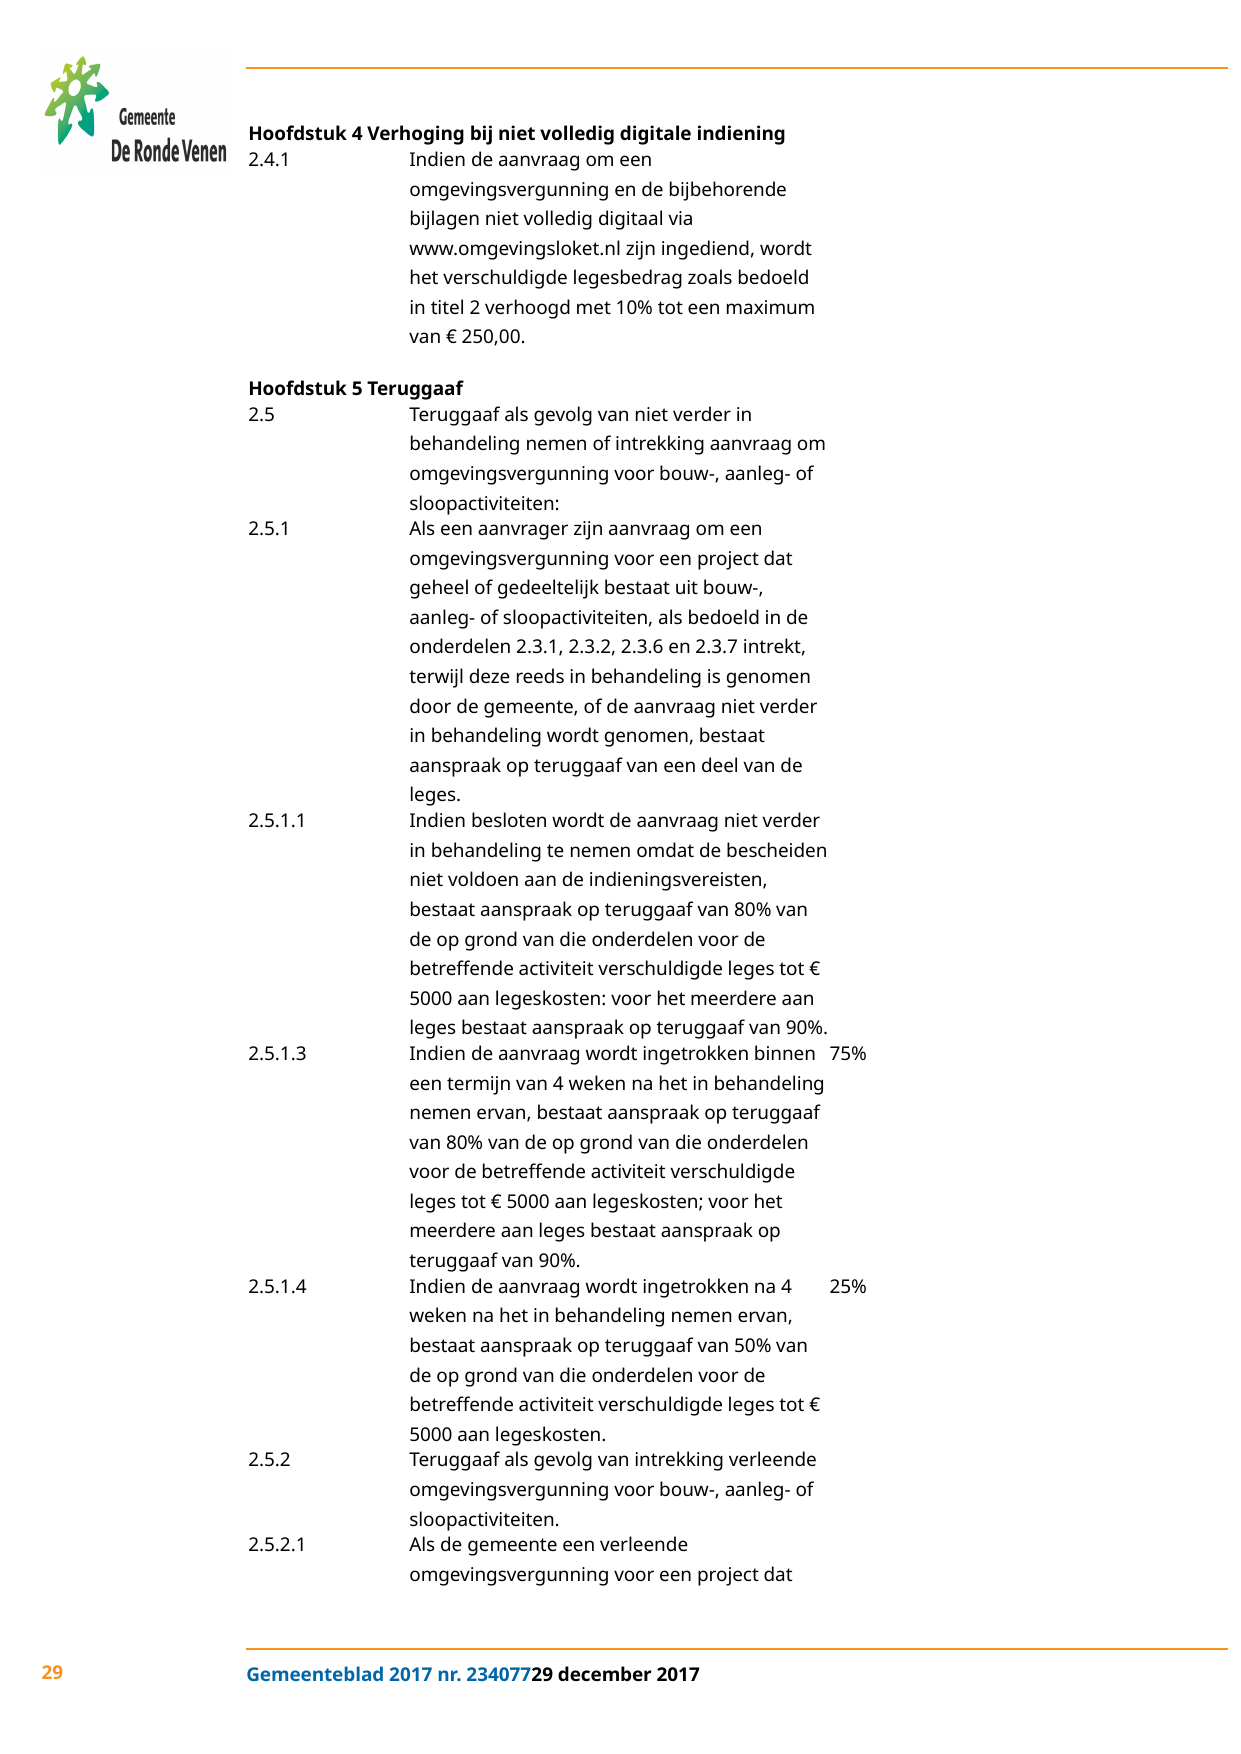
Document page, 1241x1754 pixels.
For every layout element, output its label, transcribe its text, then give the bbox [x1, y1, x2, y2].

table_cell Indien de aanvraag om een omgevingsvergunning en de bijbehorende bijlagen niet volledig digitaal via www.omgevingsloket.nl zijn ingediend, wordt het verschuldigde legesbedrag zoals bedoeld in titel 2 verhoogd met 10% tot een maximum van € 250,00. [409, 146, 829, 349]
table_cell 75% [829, 1040, 991, 1273]
table_cell [991, 95, 1152, 121]
table_cell [248, 95, 829, 121]
table_cell 2.5.1.4 [248, 1273, 409, 1447]
table_cell 25% [829, 1273, 991, 1447]
table_cell Indien de aanvraag wordt ingetrokken binnen een termijn van 4 weken na het in behandeling nemen ervan, bestaat aanspraak op teruggaaf van 80% van de op grond van die onderdelen voor de betreffende activiteit verschuldigde leges tot € 5000 aan legeskosten; voor het meerdere aan leges bestaat aanspraak op teruggaaf van 90%. [409, 1040, 829, 1273]
table_cell Indien de aanvraag wordt ingetrokken na 4 weken na het in behandeling nemen ervan, bestaat aanspraak op teruggaaf van 50% van de op grond van die onderdelen voor de betreffende activiteit verschuldigde leges tot € 5000 aan legeskosten. [409, 1273, 829, 1447]
table_cell Hoofdstuk 5 Teruggaaf [248, 375, 829, 401]
table_cell [829, 1532, 991, 1587]
table_cell [991, 375, 1152, 401]
table_cell [829, 1447, 991, 1532]
table_cell [829, 375, 991, 401]
table_cell Als de gemeente een verleende omgevingsvergunning voor een project dat [409, 1532, 829, 1587]
table_cell [991, 350, 1152, 375]
table_cell [991, 146, 1152, 349]
table_cell [248, 350, 829, 375]
table_cell Teruggaaf als gevolg van intrekking verleende omgevingsvergunning voor bouw-, aanleg- of sloopactiviteiten. [409, 1447, 829, 1532]
table_cell [829, 95, 991, 121]
table_cell Als een aanvrager zijn aanvraag om een omgevingsvergunning voor een project dat geheel of gedeeltelijk bestaat uit bouw-, aanleg- of sloopactiviteiten, als bedoeld in de onderdelen 2.3.1, 2.3.2, 2.3.6 en 2.3.7 intrekt, terwijl deze reeds in behandeling is genomen door de gemeente, of de aanvraag niet verder in behandeling wordt genomen, bestaat aanspraak op teruggaaf van een deel van de leges. [409, 515, 829, 807]
table_cell Indien besloten wordt de aanvraag niet verder in behandeling te nemen omdat de bescheiden niet voldoen aan de indieningsvereisten, bestaat aanspraak op teruggaaf van 80% van de op grond van die onderdelen voor de betreffende activiteit verschuldigde leges tot € 5000 aan legeskosten: voor het meerdere aan leges bestaat aanspraak op teruggaaf van 90%. [409, 808, 829, 1040]
table_cell [991, 1040, 1152, 1273]
table_cell 2.5.2.1 [248, 1532, 409, 1587]
table_cell [829, 146, 991, 349]
table_cell [991, 1447, 1152, 1532]
table_cell [991, 1532, 1152, 1587]
table_cell [991, 121, 1152, 146]
table_cell [829, 401, 991, 515]
table_cell 2.4.1 [248, 146, 409, 349]
picture [41, 47, 231, 172]
table_cell Hoofdstuk 4 Verhoging bij niet volledig digitale indiening [248, 121, 829, 146]
table_cell 2.5 [248, 401, 409, 515]
table_cell 2.5.2 [248, 1447, 409, 1532]
table_cell 2.5.1.3 [248, 1040, 409, 1273]
table_cell [829, 350, 991, 375]
table_cell [829, 515, 991, 807]
table_cell Teruggaaf als gevolg van niet verder in behandeling nemen of intrekking aanvraag om omgevingsvergunning voor bouw-, aanleg- of sloopactiviteiten: [409, 401, 829, 515]
table_cell 2.5.1 [248, 515, 409, 807]
table_cell [829, 121, 991, 146]
table_cell [991, 808, 1152, 1040]
table_cell [991, 515, 1152, 807]
table_cell 2.5.1.1 [248, 808, 409, 1040]
table_cell [991, 401, 1152, 515]
table_cell [829, 808, 991, 1040]
table_cell [991, 1273, 1152, 1447]
